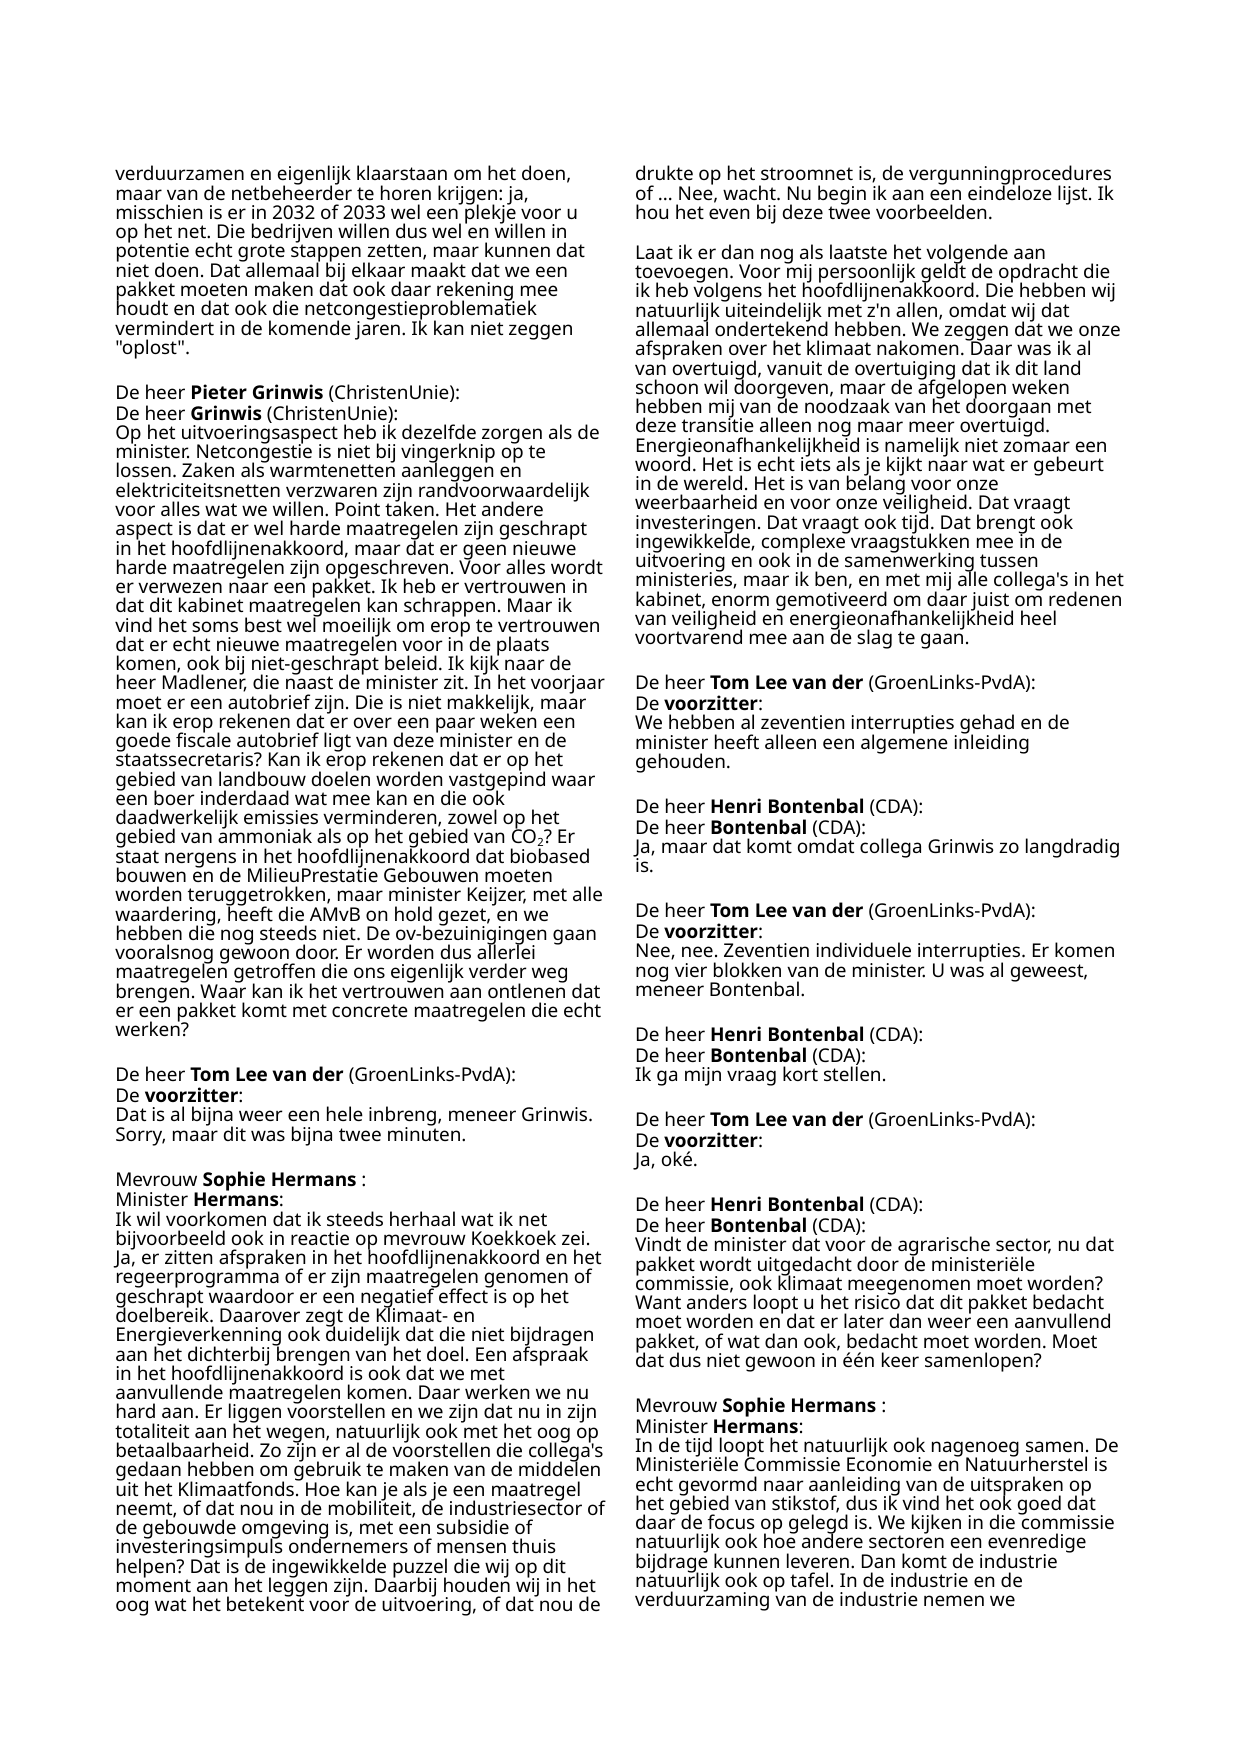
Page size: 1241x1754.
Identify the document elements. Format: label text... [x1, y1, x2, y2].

text De heer Pieter Grinwis (ChristenUnie): [115, 379, 605, 404]
text Ja, maar dat komt omdat collega Grinwis zo langdradig is. [635, 838, 1125, 877]
text De voorzitter: [635, 695, 1125, 714]
text De voorzitter: [635, 923, 1125, 942]
text Laat ik er dan nog als laatste het volgende aan toevoegen. Voor mij persoonlijk geldt de opdracht die ik heb volgens het hoofdlijnenakkoord. Die hebben wij natuurlijk uiteindelijk met z'n allen, omdat wij dat allemaal ondertekend hebben. We zeggen dat we onze afspraken over het klimaat nakomen. Daar was ik al van overtuigd, vanuit de overtuiging dat ik dit land schoon wil doorgeven, maar de afgelopen weken hebben mij van de noodzaak van het doorgaan met deze transitie alleen nog maar meer overtuigd. Energieonafhankelijkheid is namelijk niet zomaar een woord. Het is echt iets als je kijkt naar wat er gebeurt in de wereld. Het is van belang voor onze weerbaarheid en voor onze veiligheid. Dat vraagt investeringen. Dat vraagt ook tijd. Dat brengt ook ingewikkelde, complexe vraagstukken mee in de uitvoering en ook in de samenwerking tussen ministeries, maar ik ben, en met mij alle collega's in het kabinet, enorm gemotiveerd om daar juist om redenen van veiligheid en energieonafhankelijkheid heel voortvarend mee aan de slag te gaan. [635, 244, 1125, 648]
text Mevrouw Sophie Hermans : [115, 1166, 605, 1191]
text De heer Tom Lee van der (GroenLinks-PvdA): [635, 669, 1125, 695]
text Mevrouw Sophie Hermans : [635, 1392, 1125, 1418]
text De heer Tom Lee van der (GroenLinks-PvdA): [115, 1061, 605, 1087]
text De voorzitter: [115, 1087, 605, 1106]
text De voorzitter: [635, 1132, 1125, 1151]
text De heer Henri Bontenbal (CDA): [635, 1191, 1125, 1217]
text De heer Grinwis (ChristenUnie): [115, 404, 605, 424]
text De heer Tom Lee van der (GroenLinks-PvdA): [635, 897, 1125, 923]
text In de tijd loopt het natuurlijk ook nagenoeg samen. De Ministeriële Commissie Economie en Natuurherstel is echt gevormd naar aanleiding van de uitspraken op het gebied van stikstof, dus ik vind het ook goed dat daar de focus op gelegd is. We kijken in die commissie natuurlijk ook hoe andere sectoren een evenredige bijdrage kunnen leveren. Dan komt de industrie natuurlijk ook op tafel. In de industrie en de verduurzaming van de industrie nemen we [635, 1437, 1125, 1610]
text De heer Tom Lee van der (GroenLinks-PvdA): [635, 1106, 1125, 1132]
text De heer Henri Bontenbal (CDA): [635, 793, 1125, 819]
text verduurzamen en eigenlijk klaarstaan om het doen, maar van de netbeheerder te horen krijgen: ja, misschien is er in 2032 of 2033 wel een plekje voor u op het net. Die bedrijven willen dus wel en willen in potentie echt grote stappen zetten, maar kunnen dat niet doen. Dat allemaal bij elkaar maakt dat we een pakket moeten maken dat ook daar rekening mee houdt en dat ook die netcongestieproblematiek vermindert in de komende jaren. Ik kan niet zeggen "oplost". [115, 165, 605, 358]
text Nee, nee. Zeventien individuele interrupties. Er komen nog vier blokken van de minister. U was al geweest, meneer Bontenbal. [635, 942, 1125, 1000]
text Vindt de minister dat voor de agrarische sector, nu dat pakket wordt uitgedacht door de ministeriële commissie, ook klimaat meegenomen moet worden? Want anders loopt u het risico dat dit pakket bedacht moet worden en dat er later dan weer een aanvullend pakket, of wat dan ook, bedacht moet worden. Moet dat dus niet gewoon in één keer samenlopen? [635, 1236, 1125, 1371]
text De heer Bontenbal (CDA): [635, 1217, 1125, 1236]
text Ja, oké. [635, 1151, 1125, 1170]
text Dat is al bijna weer een hele inbreng, meneer Grinwis. Sorry, maar dit was bijna twee minuten. [115, 1106, 605, 1145]
text Ik ga mijn vraag kort stellen. [635, 1066, 1125, 1085]
text De heer Bontenbal (CDA): [635, 819, 1125, 838]
text De heer Bontenbal (CDA): [635, 1047, 1125, 1066]
text drukte op het stroomnet is, de vergunningprocedures of … Nee, wacht. Nu begin ik aan een eindeloze lijst. Ik hou het even bij deze twee voorbeelden. [635, 165, 1125, 223]
text Op het uitvoeringsaspect heb ik dezelfde zorgen als de minister. Netcongestie is niet bij vingerknip op te lossen. Zaken als warmtenetten aanleggen en elektriciteitsnetten verzwaren zijn randvoorwaardelijk voor alles wat we willen. Point taken. Het andere aspect is dat er wel harde maatregelen zijn geschrapt in het hoofdlijnenakkoord, maar dat er geen nieuwe harde maatregelen zijn opgeschreven. Voor alles wordt er verwezen naar een pakket. Ik heb er vertrouwen in dat dit kabinet maatregelen kan schrappen. Maar ik vind het soms best wel moeilijk om erop te vertrouwen dat er echt nieuwe maatregelen voor in de plaats komen, ook bij niet-geschrapt beleid. Ik kijk naar de heer Madlener, die naast de minister zit. In het voorjaar moet er een autobrief zijn. Die is niet makkelijk, maar kan ik erop rekenen dat er over een paar weken een goede fiscale autobrief ligt van deze minister en de staatssecretaris? Kan ik erop rekenen dat er op het gebied van landbouw doelen worden vastgepind waar een boer inderdaad wat mee kan en die ook daadwerkelijk emissies verminderen, zowel op het gebied van ammoniak als op het gebied van CO2? Er staat nergens in het hoofdlijnenakkoord dat biobased bouwen en de MilieuPrestatie Gebouwen moeten worden teruggetrokken, maar minister Keijzer, met alle waardering, heeft die AMvB on hold gezet, en we hebben die nog steeds niet. De ov-bezuinigingen gaan vooralsnog gewoon door. Er worden dus allerlei maatregelen getroffen die ons eigenlijk verder weg brengen. Waar kan ik het vertrouwen aan ontlenen dat er een pakket komt met concrete maatregelen die echt werken? [115, 424, 605, 1041]
text Minister Hermans: [115, 1191, 605, 1211]
text Ik wil voorkomen dat ik steeds herhaal wat ik net bijvoorbeeld ook in reactie op mevrouw Koekkoek zei. Ja, er zitten afspraken in het hoofdlijnenakkoord en het regeerprogramma of er zijn maatregelen genomen of geschrapt waardoor er een negatief effect is op het doelbereik. Daarover zegt de Klimaat- en Energieverkenning ook duidelijk dat die niet bijdragen aan het dichterbij brengen van het doel. Een afspraak in het hoofdlijnenakkoord is ook dat we met aanvullende maatregelen komen. Daar werken we nu hard aan. Er liggen voorstellen en we zijn dat nu in zijn totaliteit aan het wegen, natuurlijk ook met het oog op betaalbaarheid. Zo zijn er al de voorstellen die collega's gedaan hebben om gebruik te maken van de middelen uit het Klimaatfonds. Hoe kan je als je een maatregel neemt, of dat nou in de mobiliteit, de industriesector of de gebouwde omgeving is, met een subsidie of investeringsimpuls ondernemers of mensen thuis helpen? Dat is de ingewikkelde puzzel die wij op dit moment aan het leggen zijn. Daarbij houden wij in het oog wat het betekent voor de uitvoering, of dat nou de [115, 1211, 605, 1615]
text De heer Henri Bontenbal (CDA): [635, 1021, 1125, 1047]
text We hebben al zeventien interrupties gehad en de minister heeft alleen een algemene inleiding gehouden. [635, 714, 1125, 772]
text Minister Hermans: [635, 1418, 1125, 1437]
